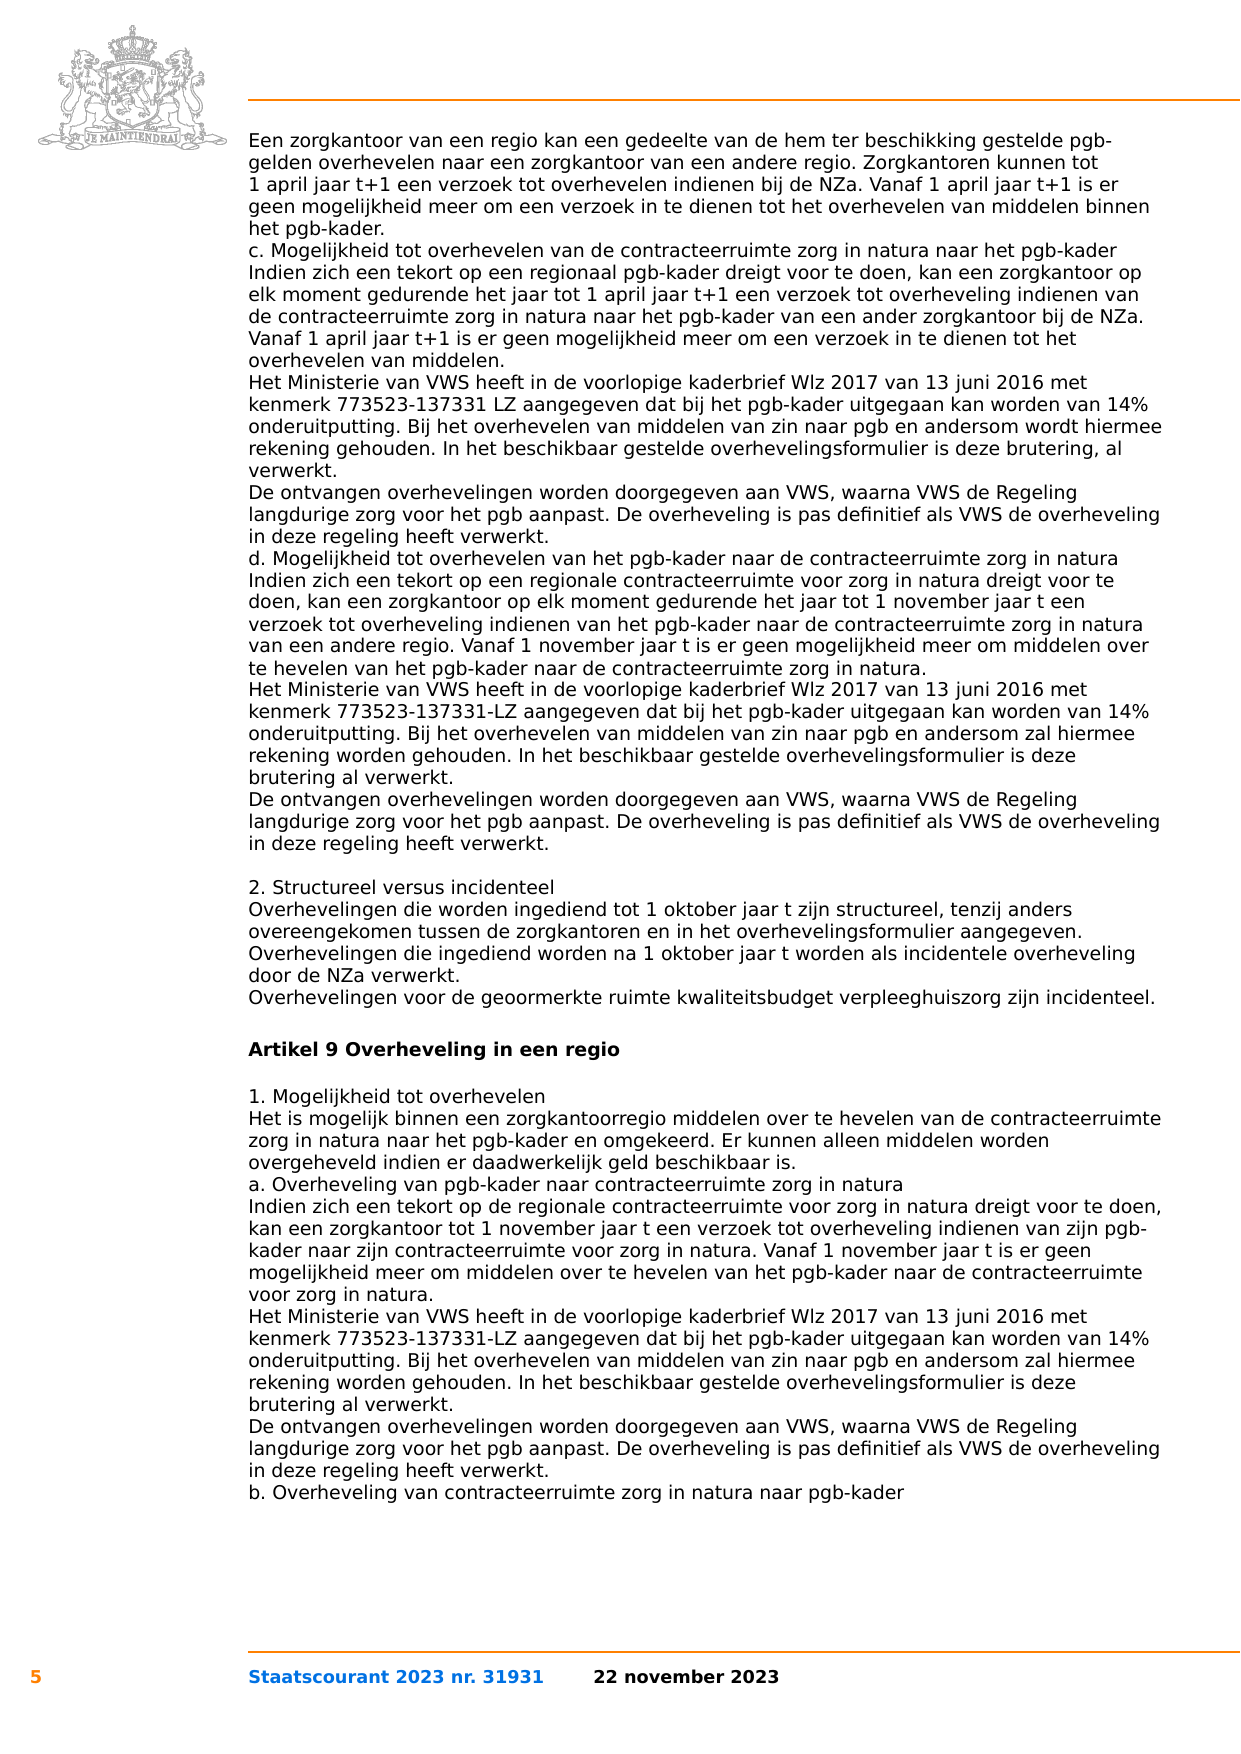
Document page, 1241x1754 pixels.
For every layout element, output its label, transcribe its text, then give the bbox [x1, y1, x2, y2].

text Indien zich een tekort op een regionaal pgb-kader dreigt voor te doen, kan een zorgkantoor op elk moment gedurende het jaar tot 1 april jaar t+1 een verzoek tot overheveling indienen van de contracteerruimte zorg in natura naar het pgb-kader van een ander zorgkantoor bij de NZa. Vanaf 1 april jaar t+1 is er geen mogelijkheid meer om een verzoek in te dienen tot het overhevelen van middelen. [248, 262, 1163, 372]
text Overhevelingen voor de geoormerkte ruimte kwaliteitsbudget verpleeghuiszorg zijn incidenteel. [248, 987, 1163, 1009]
text b. Overheveling van contracteerruimte zorg in natura naar pgb-kader [248, 1482, 1163, 1503]
text De ontvangen overhevelingen worden doorgegeven aan VWS, waarna VWS de Regeling langdurige zorg voor het pgb aanpast. De overheveling is pas definitief als VWS de overheveling in deze regeling heeft verwerkt. [248, 789, 1163, 855]
picture [38, 25, 227, 150]
text c. Mogelijkheid tot overhevelen van de contracteerruimte zorg in natura naar het pgb-kader [248, 240, 1163, 262]
text 1. Mogelijkheid tot overhevelen [248, 1086, 1163, 1108]
text Het Ministerie van VWS heeft in de voorlopige kaderbrief Wlz 2017 van 13 juni 2016 met kenmerk 773523-137331 LZ aangegeven dat bij het pgb-kader uitgegaan kan worden van 14% onderuitputting. Bij het overhevelen van middelen van zin naar pgb en andersom wordt hiermee rekening gehouden. In het beschikbaar gestelde overhevelingsformulier is deze brutering, al verwerkt. [248, 372, 1163, 482]
text Het is mogelijk binnen een zorgkantoorregio middelen over te hevelen van de contracteerruimte zorg in natura naar het pgb-kader en omgekeerd. Er kunnen alleen middelen worden overgeheveld indien er daadwerkelijk geld beschikbaar is. [248, 1108, 1163, 1174]
text Indien zich een tekort op een regionale contracteerruimte voor zorg in natura dreigt voor te doen, kan een zorgkantoor op elk moment gedurende het jaar tot 1 november jaar t een verzoek tot overheveling indienen van het pgb-kader naar de contracteerruimte zorg in natura van een andere regio. Vanaf 1 november jaar t is er geen mogelijkheid meer om middelen over te hevelen van het pgb-kader naar de contracteerruimte zorg in natura. [248, 569, 1163, 679]
text Het Ministerie van VWS heeft in de voorlopige kaderbrief Wlz 2017 van 13 juni 2016 met kenmerk 773523-137331-LZ aangegeven dat bij het pgb-kader uitgegaan kan worden van 14% onderuitputting. Bij het overhevelen van middelen van zin naar pgb en andersom zal hiermee rekening worden gehouden. In het beschikbaar gestelde overhevelingsformulier is deze brutering al verwerkt. [248, 679, 1163, 789]
text De ontvangen overhevelingen worden doorgegeven aan VWS, waarna VWS de Regeling langdurige zorg voor het pgb aanpast. De overheveling is pas definitief als VWS de overheveling in deze regeling heeft verwerkt. [248, 1416, 1163, 1482]
text Overhevelingen die worden ingediend tot 1 oktober jaar t zijn structureel, tenzij anders overeengekomen tussen de zorgkantoren en in het overhevelingsformulier aangegeven. Overhevelingen die ingediend worden na 1 oktober jaar t worden als incidentele overheveling door de NZa verwerkt. [248, 899, 1163, 987]
subtitle Artikel 9 Overheveling in een regio [248, 1039, 1163, 1061]
text Het Ministerie van VWS heeft in de voorlopige kaderbrief Wlz 2017 van 13 juni 2016 met kenmerk 773523-137331-LZ aangegeven dat bij het pgb-kader uitgegaan kan worden van 14% onderuitputting. Bij het overhevelen van middelen van zin naar pgb en andersom zal hiermee rekening worden gehouden. In het beschikbaar gestelde overhevelingsformulier is deze brutering al verwerkt. [248, 1306, 1163, 1416]
text d. Mogelijkheid tot overhevelen van het pgb-kader naar de contracteerruimte zorg in natura [248, 547, 1163, 569]
text Een zorgkantoor van een regio kan een gedeelte van de hem ter beschikking gestelde pgb-gelden overhevelen naar een zorgkantoor van een andere regio. Zorgkantoren kunnen tot 1 april jaar t+1 een verzoek tot overhevelen indienen bij de NZa. Vanaf 1 april jaar t+1 is er geen mogelijkheid meer om een verzoek in te dienen tot het overhevelen van middelen binnen het pgb-kader. [248, 130, 1163, 240]
text 2. Structureel versus incidenteel [248, 877, 1163, 899]
text Indien zich een tekort op de regionale contracteerruimte voor zorg in natura dreigt voor te doen, kan een zorgkantoor tot 1 november jaar t een verzoek tot overheveling indienen van zijn pgb-kader naar zijn contracteerruimte voor zorg in natura. Vanaf 1 november jaar t is er geen mogelijkheid meer om middelen over te hevelen van het pgb-kader naar de contracteerruimte voor zorg in natura. [248, 1196, 1163, 1306]
text De ontvangen overhevelingen worden doorgegeven aan VWS, waarna VWS de Regeling langdurige zorg voor het pgb aanpast. De overheveling is pas definitief als VWS de overheveling in deze regeling heeft verwerkt. [248, 482, 1163, 547]
text a. Overheveling van pgb-kader naar contracteerruimte zorg in natura [248, 1174, 1163, 1196]
